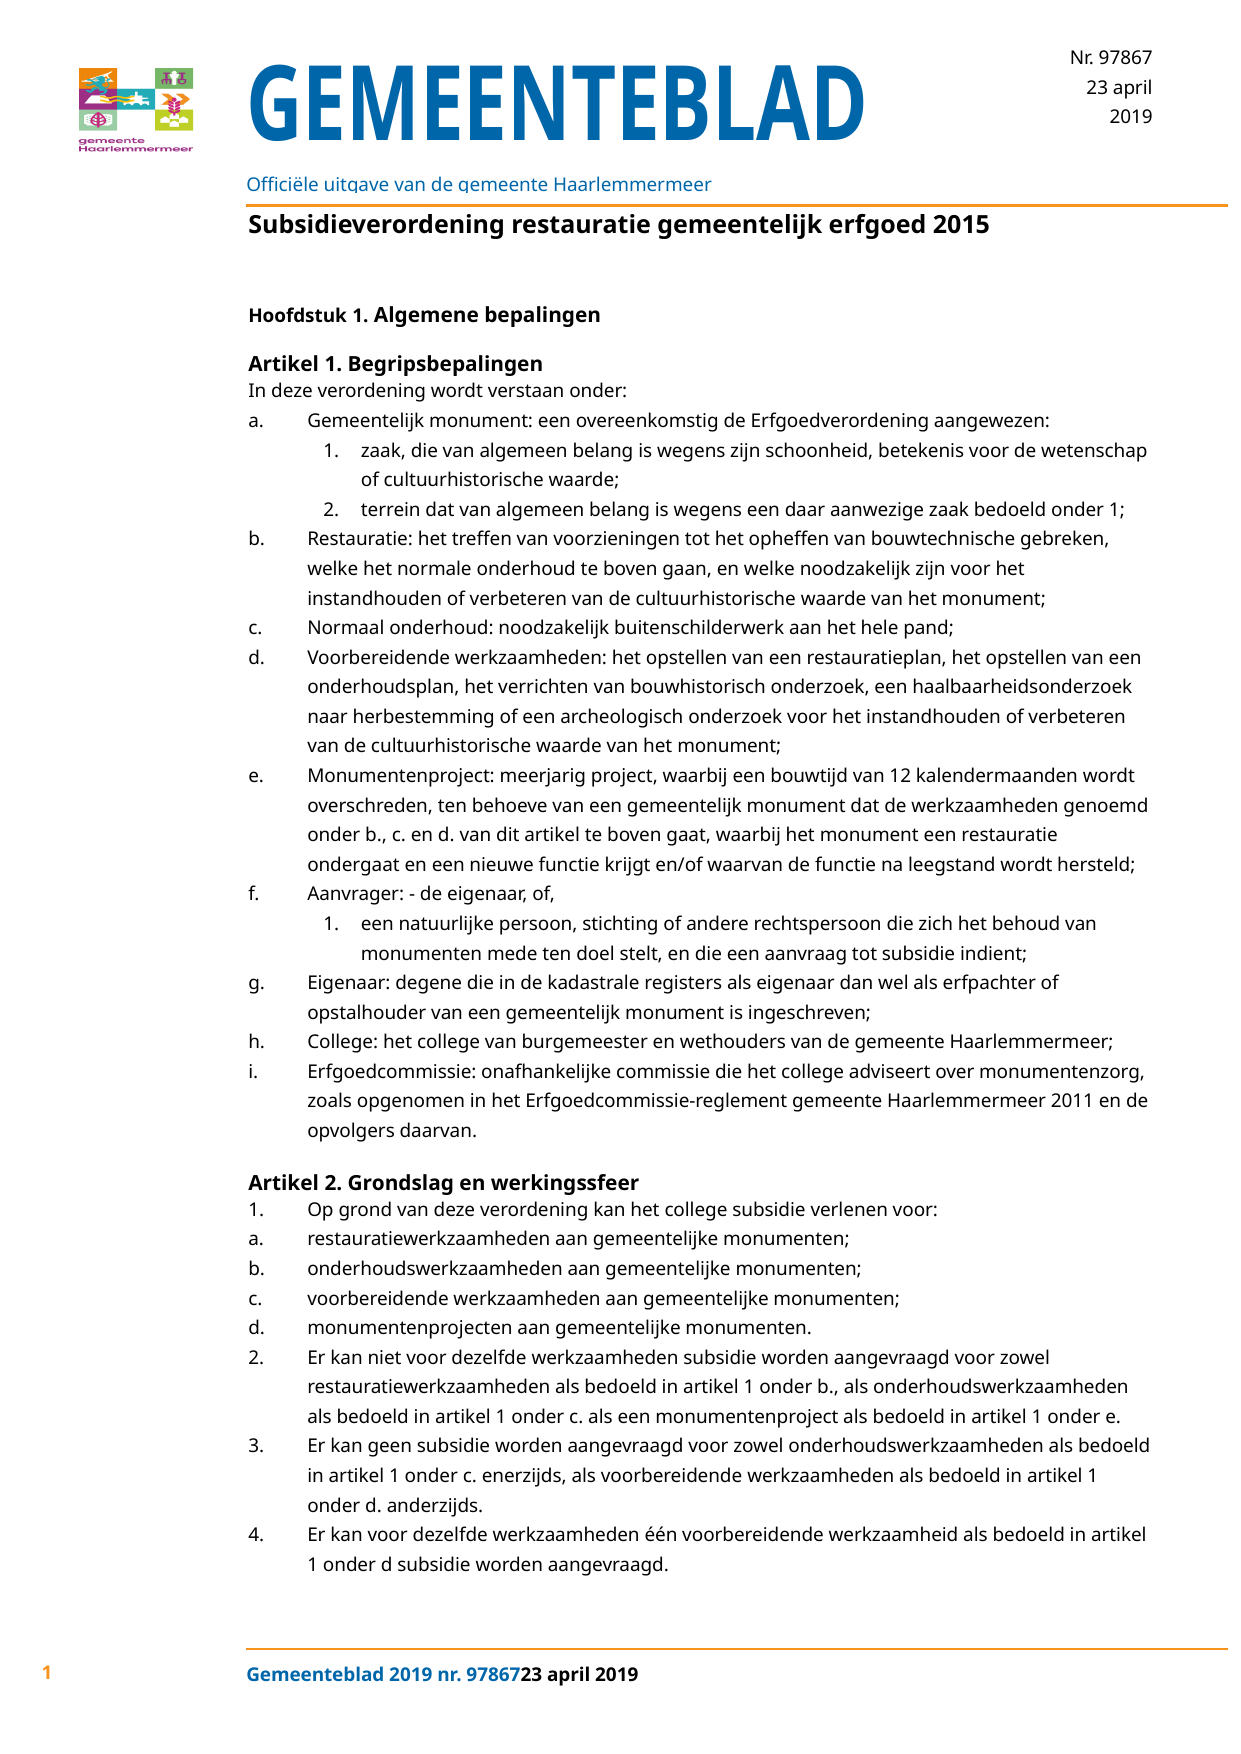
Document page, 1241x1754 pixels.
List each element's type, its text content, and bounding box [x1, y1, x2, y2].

list Op grond van deze verordening kan het college subsidie verlenen voor: [248, 1196, 1152, 1222]
list Gemeentelijk monument: een overeenkomstig de Erfgoedverordening aangewezen: [248, 407, 1152, 433]
list Restauratie: het treffen van voorzieningen tot het opheffen van bouwtechnische gebreken, welke het normale onderhoud te boven gaan, en welke noodzakelijk zijn voor het instandhouden of verbeteren van de cultuurhistorische waarde van het monument; [248, 526, 1152, 610]
list College: het college van burgemeester en wethouders van de gemeente Haarlemmermeer; [248, 1028, 1152, 1054]
list onderhoudswerkzaamheden aan gemeentelijke monumenten; [248, 1255, 1152, 1281]
list voorbereidende werkzaamheden aan gemeentelijke monumenten; [248, 1285, 1152, 1311]
list Monumentenproject: meerjarig project, waarbij een bouwtijd van 12 kalendermaanden wordt overschreden, ten behoeve van een gemeentelijk monument dat de werkzaamheden genoemd onder b., c. en d. van dit artikel te boven gaat, waarbij het monument een restauratie ondergaat en een nieuwe functie krijgt en/of waarvan de functie na leegstand wordt hersteld; [248, 762, 1152, 877]
list zaak, die van algemeen belang is wegens zijn schoonheid, betekenis voor de wetenschap of cultuurhistorische waarde; [323, 437, 1152, 492]
text Artikel 2. Grondslag en werkingssfeer [248, 1168, 1152, 1196]
list Aanvrager: - de eigenaar, of, [248, 881, 1152, 906]
text Subsidieverordening restauratie gemeentelijk erfgoed 2015 [248, 207, 1152, 241]
list Er kan niet voor dezelfde werkzaamheden subsidie worden aangevraagd voor zowel restauratiewerkzaamheden als bedoeld in artikel 1 onder b., als onderhoudswerkzaamheden als bedoeld in artikel 1 onder c. als een monumentenproject als bedoeld in artikel 1 onder e. [248, 1344, 1152, 1429]
list terrein dat van algemeen belang is wegens een daar aanwezige zaak bedoeld onder 1; [323, 496, 1152, 522]
list Er kan voor dezelfde werkzaamheden één voorbereidende werkzaamheid als bedoeld in artikel 1 onder d subsidie worden aangevraagd. [248, 1521, 1152, 1577]
list monumentenprojecten aan gemeentelijke monumenten. [248, 1314, 1152, 1340]
list Voorbereidende werkzaamheden: het opstellen van een restauratieplan, het opstellen van een onderhoudsplan, het verrichten van bouwhistorisch onderzoek, een haalbaarheidsonderzoek naar herbestemming of een archeologisch onderzoek voor het instandhouden of verbeteren van de cultuurhistorische waarde van het monument; [248, 644, 1152, 758]
picture [41, 47, 231, 172]
list Er kan geen subsidie worden aangevraagd voor zowel onderhoudswerkzaamheden als bedoeld in artikel 1 onder c. enerzijds, als voorbereidende werkzaamheden als bedoeld in artikel 1 onder d. anderzijds. [248, 1433, 1152, 1518]
text Hoofdstuk 1. Algemene bepalingen [248, 300, 1152, 328]
list restauratiewerkzaamheden aan gemeentelijke monumenten; [248, 1226, 1152, 1251]
text In deze verordening wordt verstaan onder: [248, 378, 1152, 403]
list een natuurlijke persoon, stichting of andere rechtspersoon die zich het behoud van monumenten mede ten doel stelt, en die een aanvraag tot subsidie indient; [323, 910, 1152, 965]
list Normaal onderhoud: noodzakelijk buitenschilderwerk aan het hele pand; [248, 614, 1152, 640]
list Erfgoedcommissie: onafhankelijke commissie die het college adviseert over monumentenzorg, zoals opgenomen in het Erfgoedcommissie-reglement gemeente Haarlemmermeer 2011 en de opvolgers daarvan. [248, 1058, 1152, 1143]
text Artikel 1. Begripsbepalingen [248, 349, 1152, 378]
list Eigenaar: degene die in de kadastrale registers als eigenaar dan wel als erfpachter of opstalhouder van een gemeentelijk monument is ingeschreven; [248, 969, 1152, 1024]
